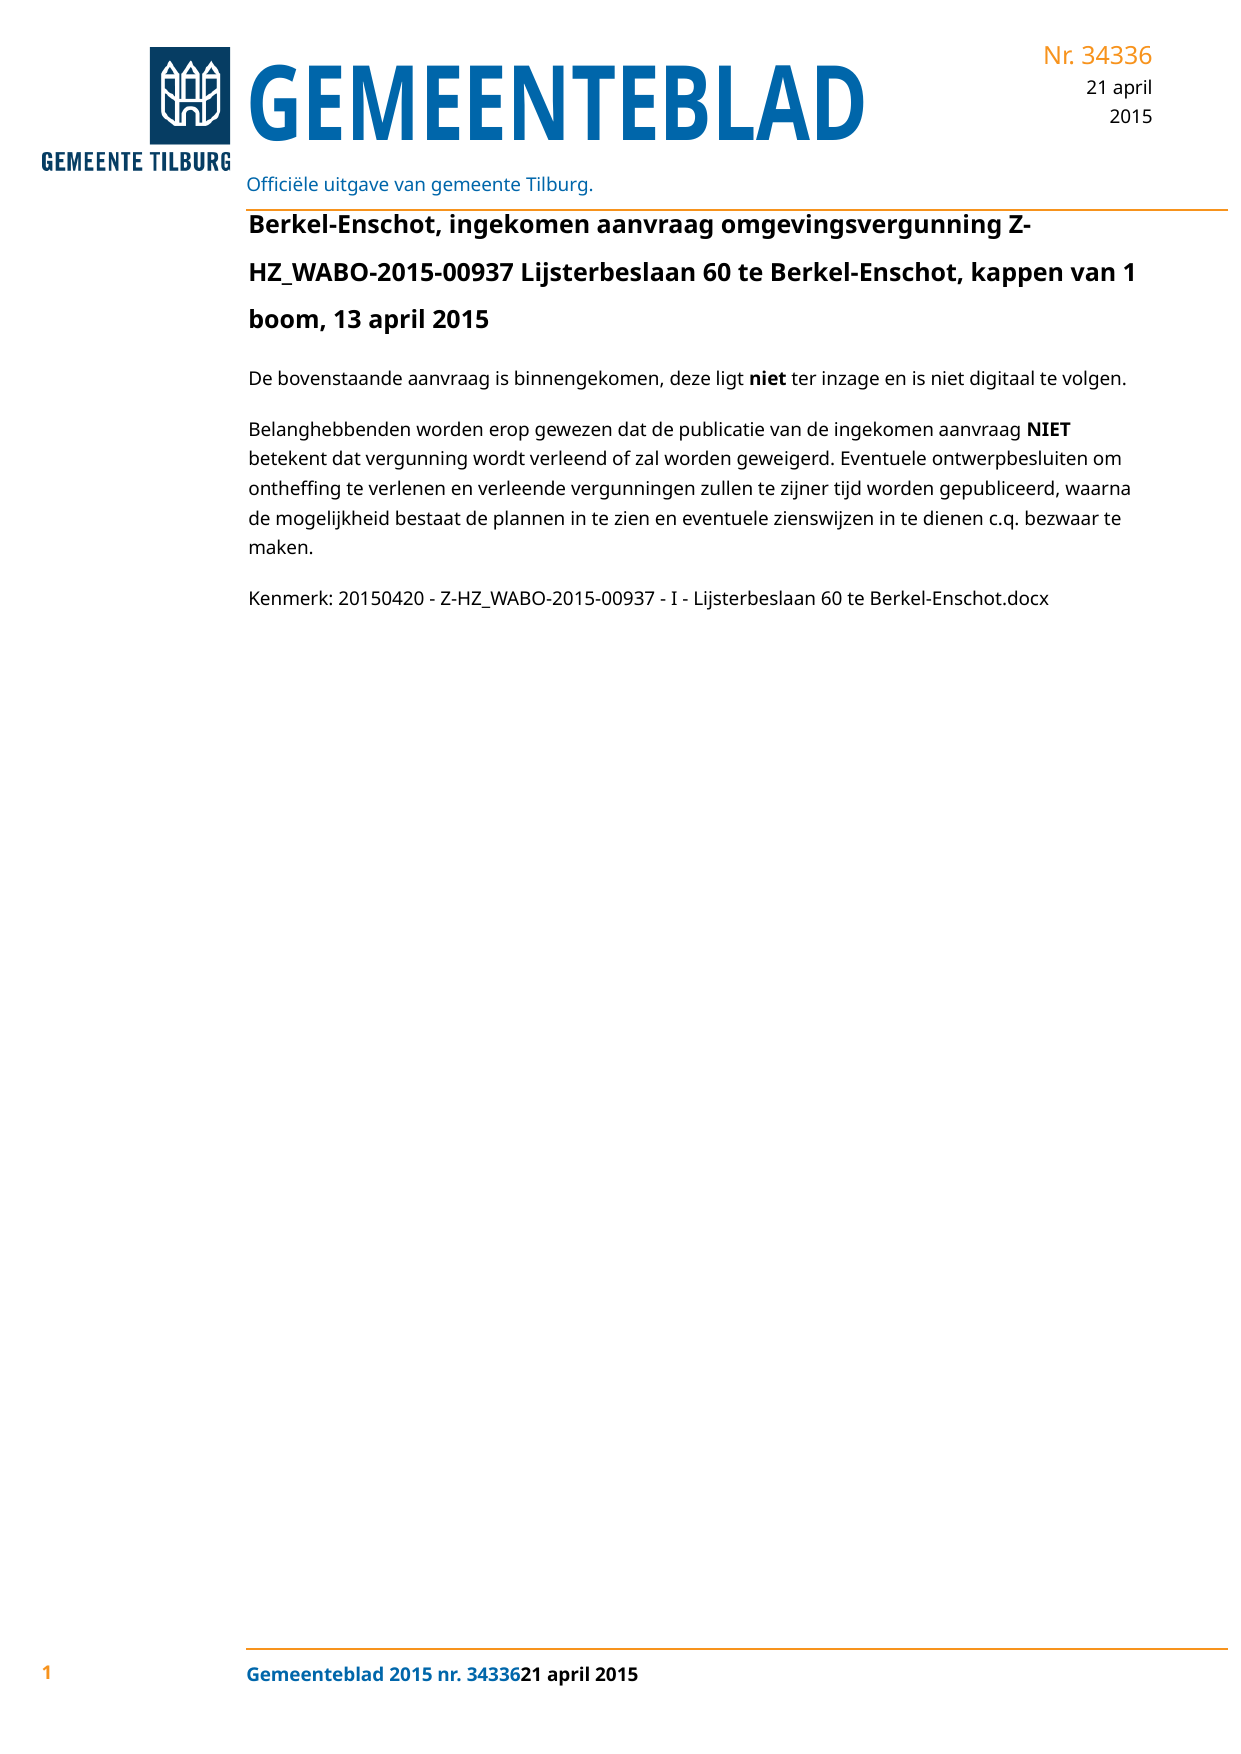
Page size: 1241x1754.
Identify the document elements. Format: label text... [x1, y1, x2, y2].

text De bovenstaande aanvraag is binnengekomen, deze ligt niet ter inzage en is niet digitaal te volgen. [248, 366, 1152, 391]
text Berkel-Enschot, ingekomen aanvraag omgevingsvergunning Z-HZ_WABO-2015-00937 Lijsterbeslaan 60 te Berkel-Enschot, kappen van 1 boom, 13 april 2015 [248, 211, 1152, 336]
text Kenmerk: 20150420 - Z-HZ_WABO-2015-00937 - I - Lijsterbeslaan 60 te Berkel-Enschot.docx [248, 585, 1152, 610]
text Belanghebbenden worden erop gewezen dat de publicatie van de ingekomen aanvraag NIET betekent dat vergunning wordt verleend of zal worden geweigerd. Eventuele ontwerpbesluiten om ontheffing te verlenen en verleende vergunningen zullen te zijner tijd worden gepubliceerd, waarna de mogelijkheid bestaat de plannen in te zien en eventuele zienswijzen in te dienen c.q. bezwaar te maken. [248, 416, 1152, 560]
picture [41, 47, 231, 172]
